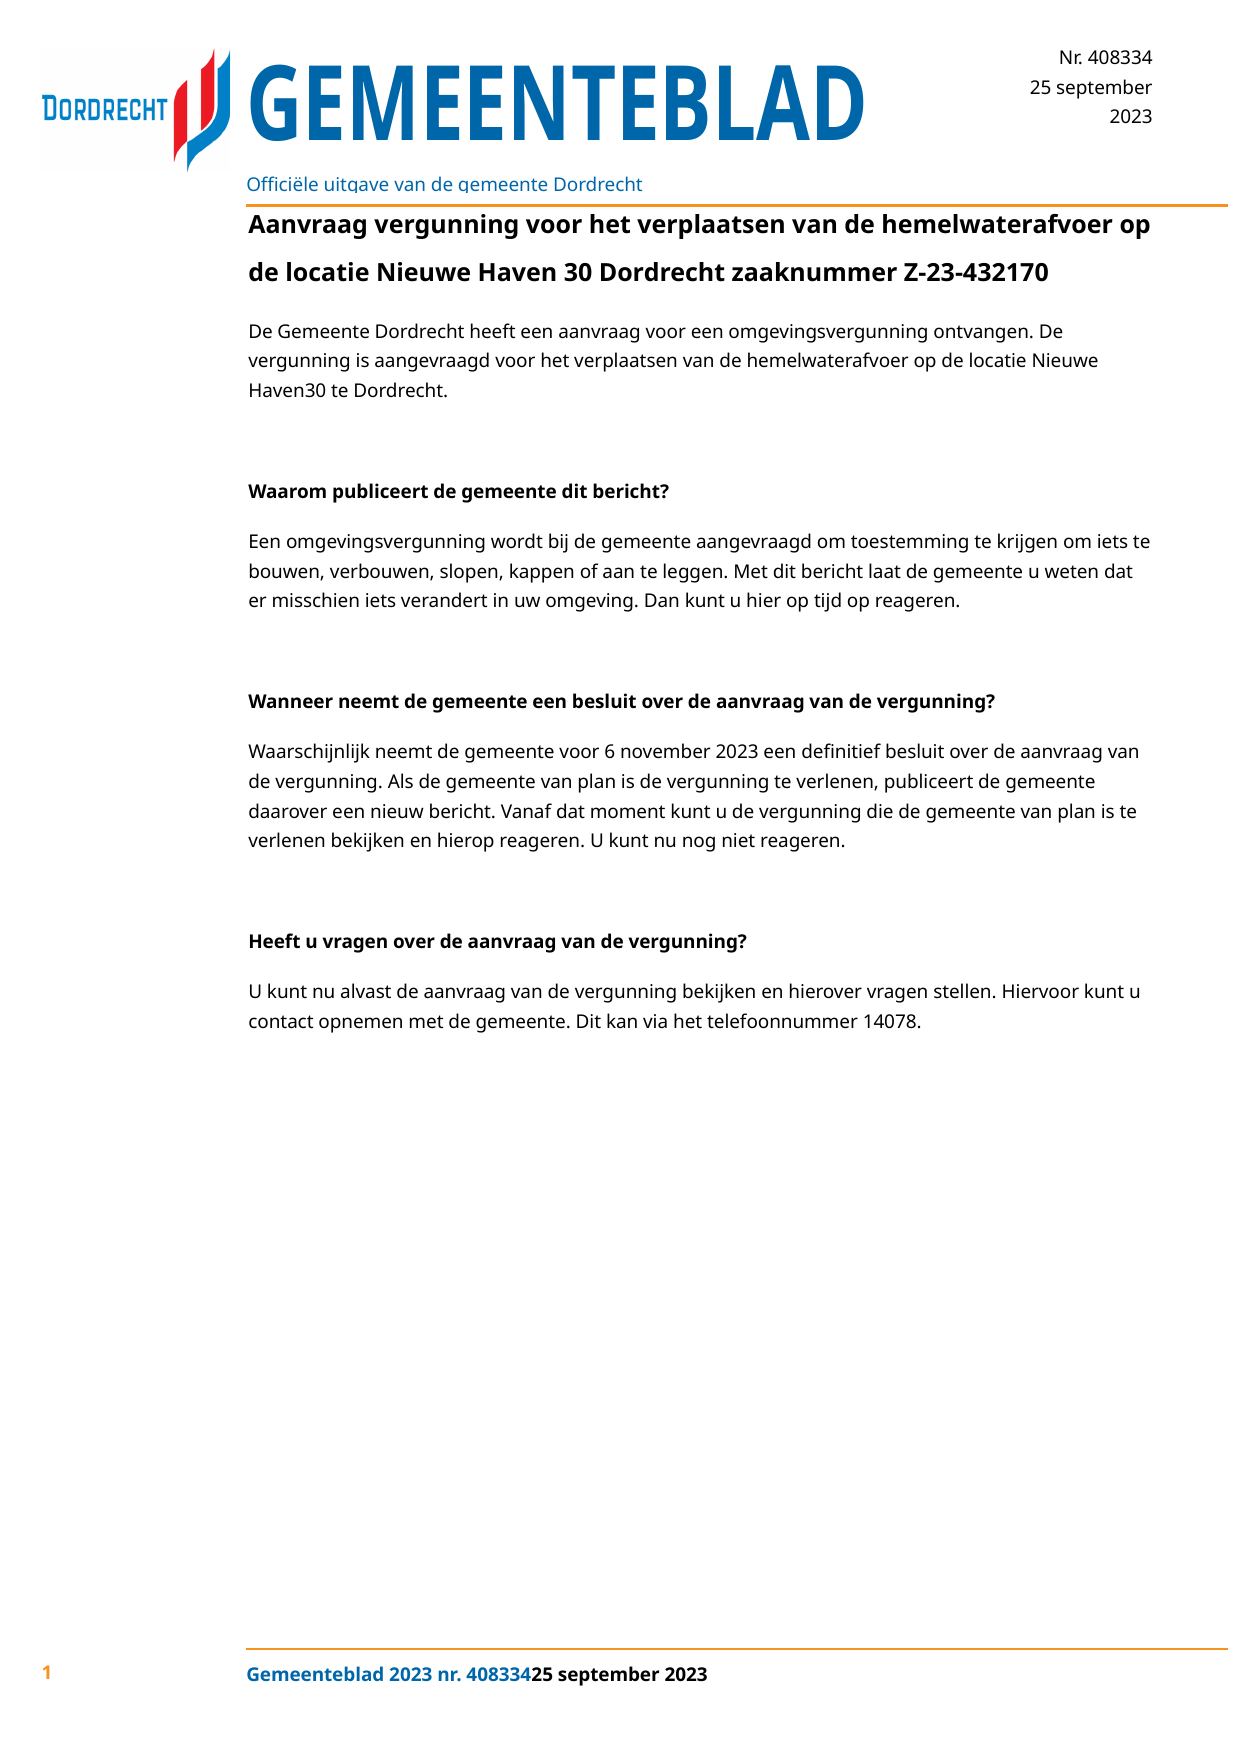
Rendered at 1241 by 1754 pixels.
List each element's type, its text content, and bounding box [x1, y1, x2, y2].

text Wanneer neemt de gemeente een besluit over de aanvraag van de vergunning? [248, 688, 1152, 714]
text Heeft u vragen over de aanvraag van de vergunning? [248, 928, 1152, 954]
text Een omgevingsvergunning wordt bij de gemeente aangevraagd om toestemming te krijgen om iets te bouwen, verbouwen, slopen, kappen of aan te leggen. Met dit bericht laat de gemeente u weten dat er misschien iets verandert in uw omgeving. Dan kunt u hier op tijd op reageren. [248, 528, 1152, 613]
text U kunt nu alvast de aanvraag van de vergunning bekijken en hierover vragen stellen. Hiervoor kunt u contact opnemen met de gemeente. Dit kan via het telefoonnummer 14078. [248, 979, 1152, 1034]
text Waarom publiceert de gemeente dit bericht? [248, 478, 1152, 504]
text Aanvraag vergunning voor het verplaatsen van de hemelwaterafvoer op de locatie Nieuwe Haven 30 Dordrecht zaaknummer Z-23-432170 [248, 207, 1152, 288]
picture [41, 47, 231, 172]
text De Gemeente Dordrecht heeft een aanvraag voor een omgevingsvergunning ontvangen. De vergunning is aangevraagd voor het verplaatsen van de hemelwaterafvoer op de locatie Nieuwe Haven30 te Dordrecht. [248, 318, 1152, 403]
text Waarschijnlijk neemt de gemeente voor 6 november 2023 een definitief besluit over de aanvraag van de vergunning. Als de gemeente van plan is de vergunning te verlenen, publiceert de gemeente daarover een nieuw bericht. Vanaf dat moment kunt u de vergunning die de gemeente van plan is te verlenen bekijken en hierop reageren. U kunt nu nog niet reageren. [248, 739, 1152, 853]
